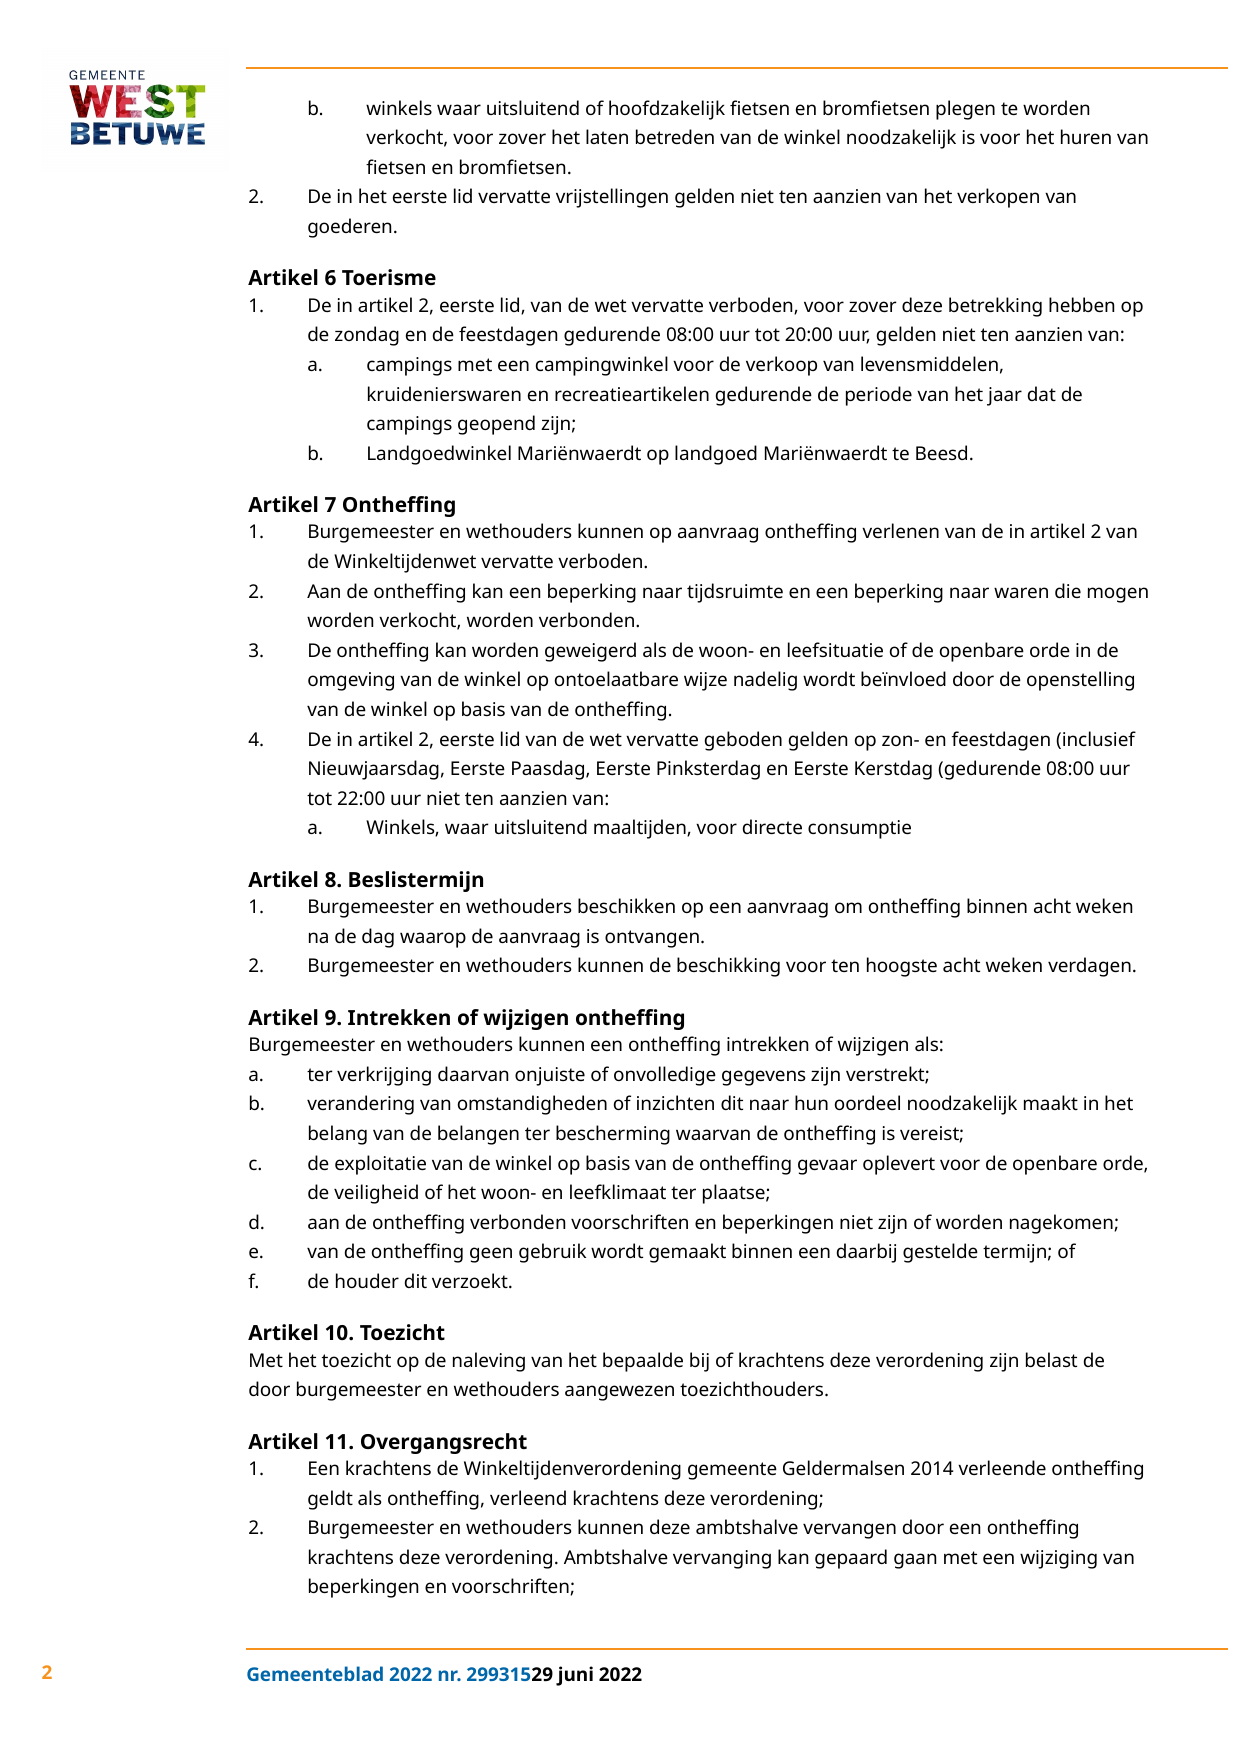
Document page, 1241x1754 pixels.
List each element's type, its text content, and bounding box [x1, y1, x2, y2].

text Artikel 9. Intrekken of wijzigen ontheffing [248, 1003, 1152, 1031]
list Burgemeester en wethouders kunnen deze ambtshalve vervangen door een ontheffing krachtens deze verordening. Ambtshalve vervanging kan gepaard gaan met een wijziging van beperkingen en voorschriften; [248, 1514, 1152, 1599]
text Burgemeester en wethouders kunnen een ontheffing intrekken of wijzigen als: [248, 1031, 1152, 1057]
list De in het eerste lid vervatte vrijstellingen gelden niet ten aanzien van het verkopen van goederen. [248, 183, 1152, 239]
list de houder dit verzoekt. [248, 1268, 1152, 1294]
text Artikel 10. Toezicht [248, 1318, 1152, 1347]
list Burgemeester en wethouders kunnen de beschikking voor ten hoogste acht weken verdagen. [248, 953, 1152, 978]
text Artikel 11. Overgangsrecht [248, 1427, 1152, 1455]
list Een krachtens de Winkeltijdenverordening gemeente Geldermalsen 2014 verleende ontheffing geldt als ontheffing, verleend krachtens deze verordening; [248, 1455, 1152, 1511]
list ter verkrijging daarvan onjuiste of onvolledige gegevens zijn verstrekt; [248, 1061, 1152, 1087]
list Burgemeester en wethouders beschikken op een aanvraag om ontheffing binnen acht weken na de dag waarop de aanvraag is ontvangen. [248, 893, 1152, 949]
picture [41, 47, 231, 172]
list De ontheffing kan worden geweigerd als de woon- en leefsituatie of de openbare orde in de omgeving van de winkel op ontoelaatbare wijze nadelig wordt beïnvloed door de openstelling van de winkel op basis van de ontheffing. [248, 637, 1152, 722]
text Artikel 7 Ontheffing [248, 490, 1152, 519]
list winkels waar uitsluitend of hoofdzakelijk fietsen en bromfietsen plegen te worden verkocht, voor zover het laten betreden van de winkel noodzakelijk is voor het huren van fietsen en bromfietsen. [307, 95, 1152, 180]
list De in artikel 2, eerste lid, van de wet vervatte verboden, voor zover deze betrekking hebben op de zondag en de feestdagen gedurende 08:00 uur tot 20:00 uur, gelden niet ten aanzien van: [248, 292, 1152, 347]
text Artikel 6 Toerisme [248, 263, 1152, 292]
list verandering van omstandigheden of inzichten dit naar hun oordeel noodzakelijk maakt in het belang van de belangen ter bescherming waarvan de ontheffing is vereist; [248, 1091, 1152, 1146]
list De in artikel 2, eerste lid van de wet vervatte geboden gelden op zon- en feestdagen (inclusief Nieuwjaarsdag, Eerste Paasdag, Eerste Pinksterdag en Eerste Kerstdag (gedurende 08:00 uur tot 22:00 uur niet ten aanzien van: [248, 726, 1152, 811]
list campings met een campingwinkel voor de verkoop van levensmiddelen, kruidenierswaren en recreatieartikelen gedurende de periode van het jaar dat de campings geopend zijn; [307, 351, 1152, 436]
list Winkels, waar uitsluitend maaltijden, voor directe consumptie [307, 814, 1152, 840]
list Burgemeester en wethouders kunnen op aanvraag ontheffing verlenen van de in artikel 2 van de Winkeltijdenwet vervatte verboden. [248, 519, 1152, 574]
text Met het toezicht op de naleving van het bepaalde bij of krachtens deze verordening zijn belast de door burgemeester en wethouders aangewezen toezichthouders. [248, 1347, 1152, 1402]
text Artikel 8. Beslistermijn [248, 865, 1152, 893]
list van de ontheffing geen gebruik wordt gemaakt binnen een daarbij gestelde termijn; of [248, 1238, 1152, 1264]
list de exploitatie van de winkel op basis van de ontheffing gevaar oplevert voor de openbare orde, de veiligheid of het woon- en leefklimaat ter plaatse; [248, 1150, 1152, 1205]
list Aan de ontheffing kan een beperking naar tijdsruimte en een beperking naar waren die mogen worden verkocht, worden verbonden. [248, 578, 1152, 633]
list aan de ontheffing verbonden voorschriften en beperkingen niet zijn of worden nagekomen; [248, 1209, 1152, 1235]
list Landgoedwinkel Mariënwaerdt op landgoed Mariënwaerdt te Beesd. [307, 440, 1152, 466]
